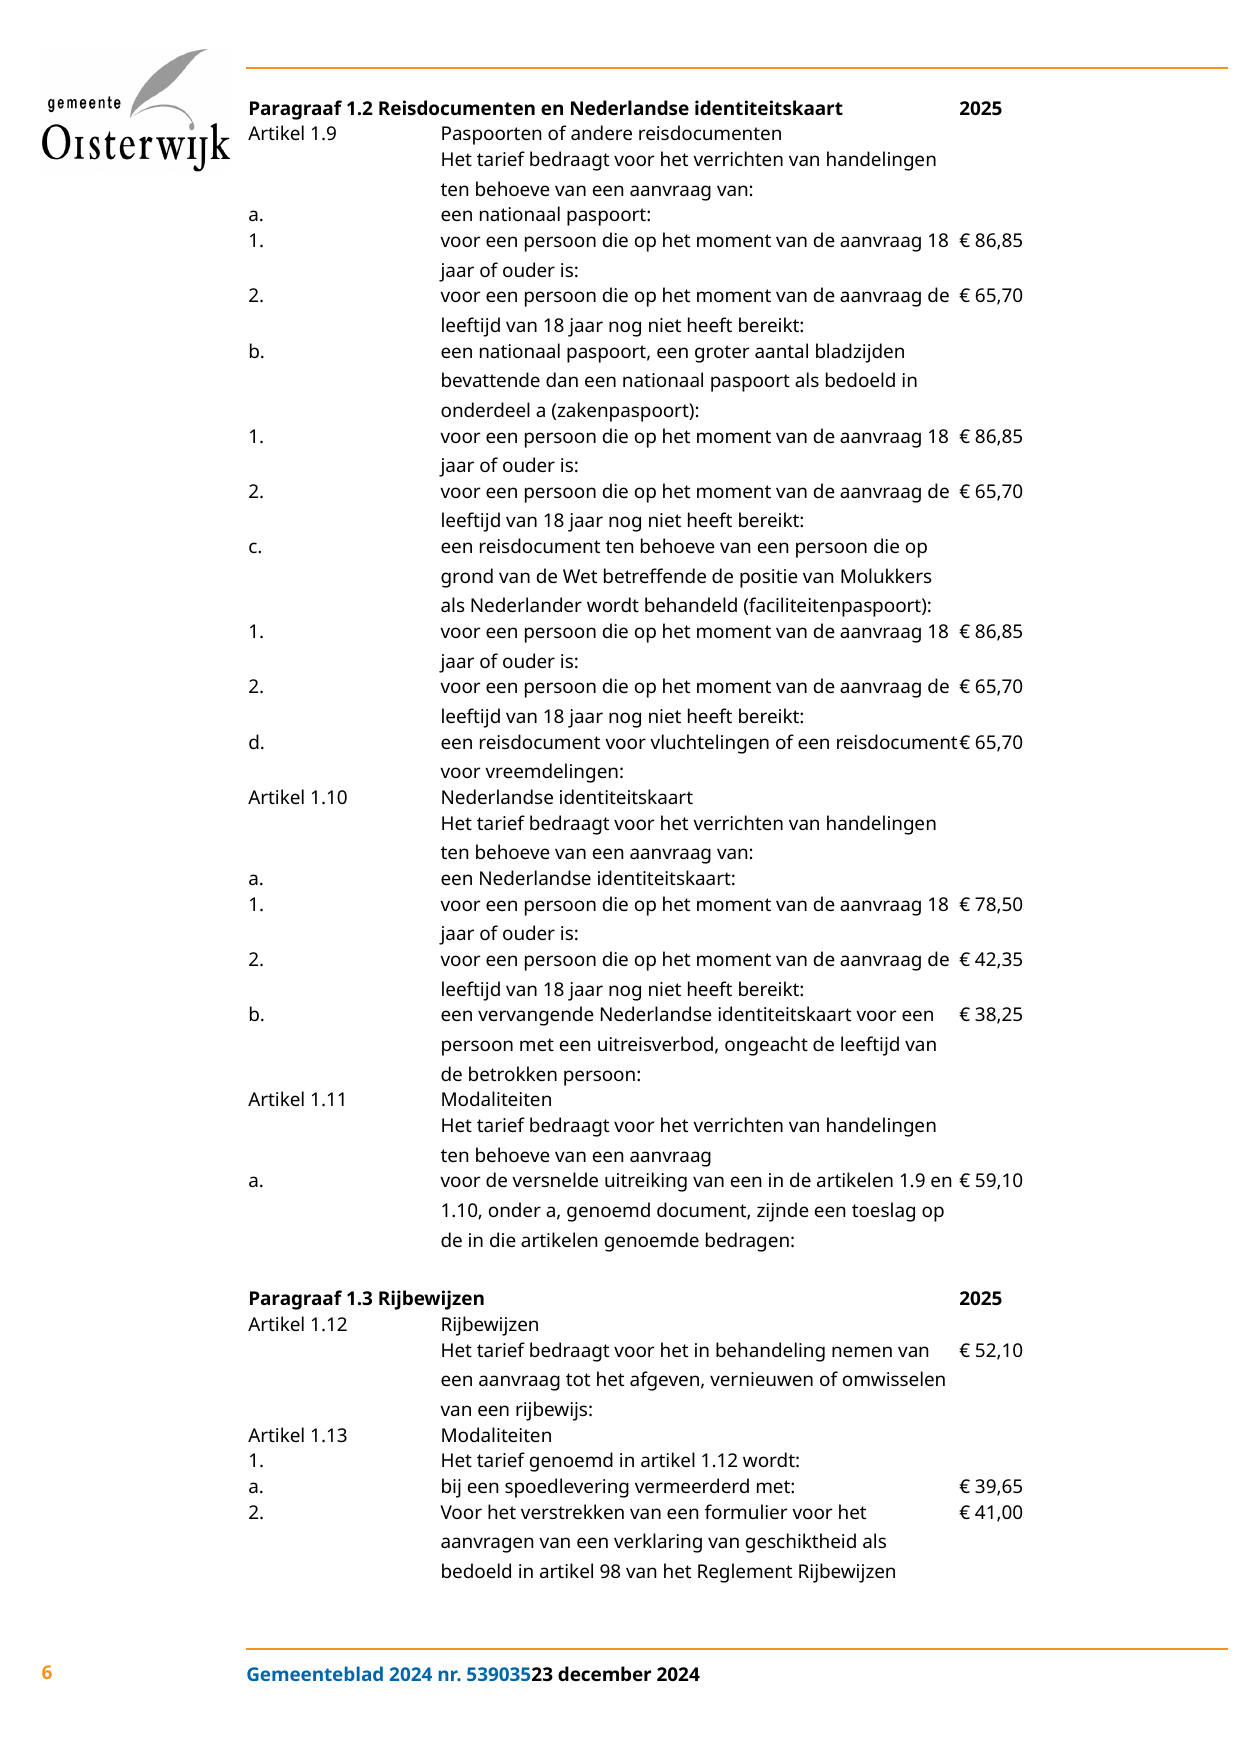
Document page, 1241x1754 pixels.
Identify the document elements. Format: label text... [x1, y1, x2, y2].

table_cell voor een persoon die op het moment van de aanvraag de leeftijd van 18 jaar nog niet heeft bereikt: [440, 946, 959, 1002]
table_cell voor een persoon die op het moment van de aanvraag 18 jaar of ouder is: [440, 891, 959, 946]
table_cell € 39,65 [959, 1473, 1152, 1499]
table_cell 2. [248, 478, 440, 533]
table_cell Nederlandse identiteitskaart [440, 784, 959, 810]
table_cell bij een spoedlevering vermeerderd met: [440, 1473, 959, 1499]
table_cell b. [248, 1002, 440, 1087]
table_cell Modaliteiten [440, 1422, 959, 1447]
table_cell [959, 121, 1152, 146]
table_cell [959, 1422, 1152, 1447]
table_cell Artikel 1.12 [248, 1311, 440, 1337]
table_cell [959, 784, 1152, 810]
table_cell [959, 1112, 1152, 1168]
table_cell [959, 1087, 1152, 1112]
table_cell c. [248, 534, 440, 618]
table_cell [959, 865, 1152, 891]
table_cell Het tarief bedraagt voor het in behandeling nemen van een aanvraag tot het afgeven, vernieuwen of omwisselen van een rijbewijs: [440, 1337, 959, 1422]
table_cell Artikel 1.9 [248, 121, 440, 146]
table_cell Modaliteiten [440, 1087, 959, 1112]
table_header Paragraaf 1.3 Rijbewijzen [248, 1285, 959, 1311]
table_cell 2. [248, 1499, 440, 1584]
table_cell voor een persoon die op het moment van de aanvraag de leeftijd van 18 jaar nog niet heeft bereikt: [440, 283, 959, 338]
table_cell een reisdocument voor vluchtelingen of een reisdocument voor vreemdelingen: [440, 729, 959, 784]
table_cell € 65,70 [959, 283, 1152, 338]
table_cell een nationaal paspoort, een groter aantal bladzijden bevattende dan een nationaal paspoort als bedoeld in onderdeel a (zakenpaspoort): [440, 338, 959, 423]
table_cell € 59,10 [959, 1168, 1152, 1252]
table_cell a. [248, 865, 440, 891]
table_cell Het tarief bedraagt voor het verrichten van handelingen ten behoeve van een aanvraag [440, 1112, 959, 1168]
picture [41, 47, 231, 172]
table_cell Het tarief bedraagt voor het verrichten van handelingen ten behoeve van een aanvraag van: [440, 146, 959, 202]
table_cell a. [248, 202, 440, 227]
table_cell 1. [248, 891, 440, 946]
table_cell [959, 202, 1152, 227]
table_cell 1. [248, 1448, 440, 1473]
table_cell [248, 146, 440, 202]
table_cell [248, 810, 440, 865]
table_header Paragraaf 1.2 Reisdocumenten en Nederlandse identiteitskaart [248, 95, 959, 121]
table_cell Het tarief bedraagt voor het verrichten van handelingen ten behoeve van een aanvraag van: [440, 810, 959, 865]
table_cell voor een persoon die op het moment van de aanvraag de leeftijd van 18 jaar nog niet heeft bereikt: [440, 674, 959, 729]
table_cell voor een persoon die op het moment van de aanvraag 18 jaar of ouder is: [440, 423, 959, 478]
table_cell [959, 146, 1152, 202]
table_cell [959, 810, 1152, 865]
table_cell 2. [248, 674, 440, 729]
table_cell d. [248, 729, 440, 784]
table_cell € 78,50 [959, 891, 1152, 946]
table_cell b. [248, 338, 440, 423]
table_cell a. [248, 1168, 440, 1252]
table_cell € 86,85 [959, 423, 1152, 478]
table_cell Paspoorten of andere reisdocumenten [440, 121, 959, 146]
table_cell Het tarief genoemd in artikel 1.12 wordt: [440, 1448, 959, 1473]
table_cell voor een persoon die op het moment van de aanvraag de leeftijd van 18 jaar nog niet heeft bereikt: [440, 478, 959, 533]
table_cell 2. [248, 283, 440, 338]
table_cell Rijbewijzen [440, 1311, 959, 1337]
table_cell € 65,70 [959, 478, 1152, 533]
table_cell € 41,00 [959, 1499, 1152, 1584]
table_cell € 65,70 [959, 674, 1152, 729]
table_cell 1. [248, 227, 440, 283]
table_cell voor de versnelde uitreiking van een in de artikelen 1.9 en 1.10, onder a, genoemd document, zijnde een toeslag op de in die artikelen genoemde bedragen: [440, 1168, 959, 1252]
table_cell € 86,85 [959, 227, 1152, 283]
table_cell € 86,85 [959, 618, 1152, 674]
table_cell [959, 338, 1152, 423]
table_cell € 65,70 [959, 729, 1152, 784]
table_cell voor een persoon die op het moment van de aanvraag 18 jaar of ouder is: [440, 618, 959, 674]
table_cell voor een persoon die op het moment van de aanvraag 18 jaar of ouder is: [440, 227, 959, 283]
table_cell een reisdocument ten behoeve van een persoon die op grond van de Wet betreffende de positie van Molukkers als Nederlander wordt behandeld (faciliteitenpaspoort): [440, 534, 959, 618]
table_cell Artikel 1.13 [248, 1422, 440, 1447]
table_cell [959, 1448, 1152, 1473]
table_cell € 38,25 [959, 1002, 1152, 1087]
table_cell [959, 1311, 1152, 1337]
table_cell een nationaal paspoort: [440, 202, 959, 227]
table_cell een vervangende Nederlandse identiteitskaart voor een persoon met een uitreisverbod, ongeacht de leeftijd van de betrokken persoon: [440, 1002, 959, 1087]
table_cell € 42,35 [959, 946, 1152, 1002]
table_cell € 52,10 [959, 1337, 1152, 1422]
table_header 2025 [959, 1285, 1152, 1311]
table_cell 2. [248, 946, 440, 1002]
table_header 2025 [959, 95, 1152, 121]
table_cell een Nederlandse identiteitskaart: [440, 865, 959, 891]
table_cell 1. [248, 618, 440, 674]
table_cell [248, 1337, 440, 1422]
table_cell 1. [248, 423, 440, 478]
table_cell [248, 1112, 440, 1168]
table_cell [959, 534, 1152, 618]
table_cell Voor het verstrekken van een formulier voor het aanvragen van een verklaring van geschiktheid als bedoeld in artikel 98 van het Reglement Rijbewijzen [440, 1499, 959, 1584]
table_cell Artikel 1.10 [248, 784, 440, 810]
table_cell a. [248, 1473, 440, 1499]
table_cell Artikel 1.11 [248, 1087, 440, 1112]
